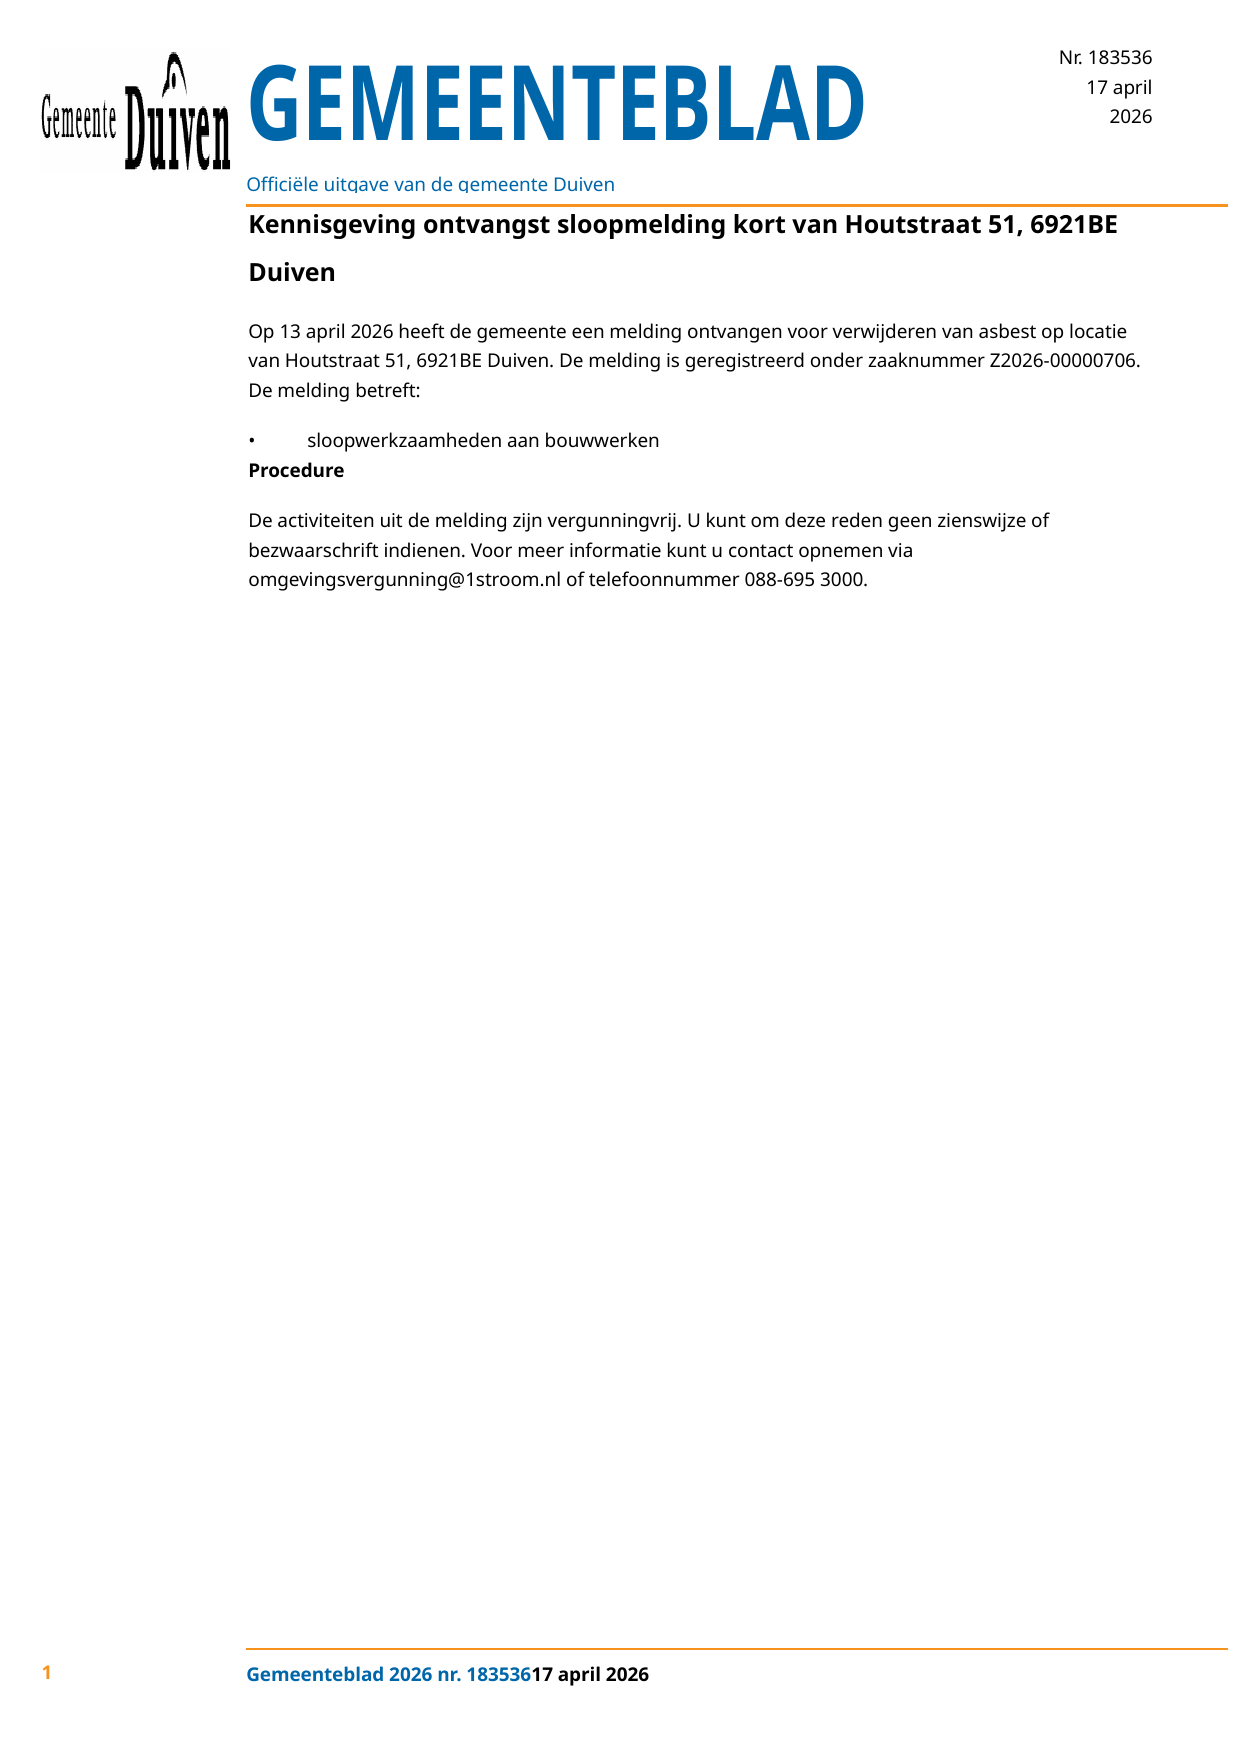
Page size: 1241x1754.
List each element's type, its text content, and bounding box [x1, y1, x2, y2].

text Op 13 april 2026 heeft de gemeente een melding ontvangen voor verwijderen van asbest op locatie van Houtstraat 51, 6921BE Duiven. De melding is geregistreerd onder zaaknummer Z2026-00000706. De melding betreft: [248, 318, 1152, 403]
text De activiteiten uit de melding zijn vergunningvrij. U kunt om deze reden geen zienswijze of bezwaarschrift indienen. Voor meer informatie kunt u contact opnemen via omgevingsvergunning@1stroom.nl of telefoonnummer 088-695 3000. [248, 507, 1152, 592]
text Procedure [248, 457, 1152, 483]
text Kennisgeving ontvangst sloopmelding kort van Houtstraat 51, 6921BE Duiven [248, 207, 1152, 288]
list sloopwerkzaamheden aan bouwwerken [248, 427, 1152, 453]
picture [41, 47, 231, 172]
